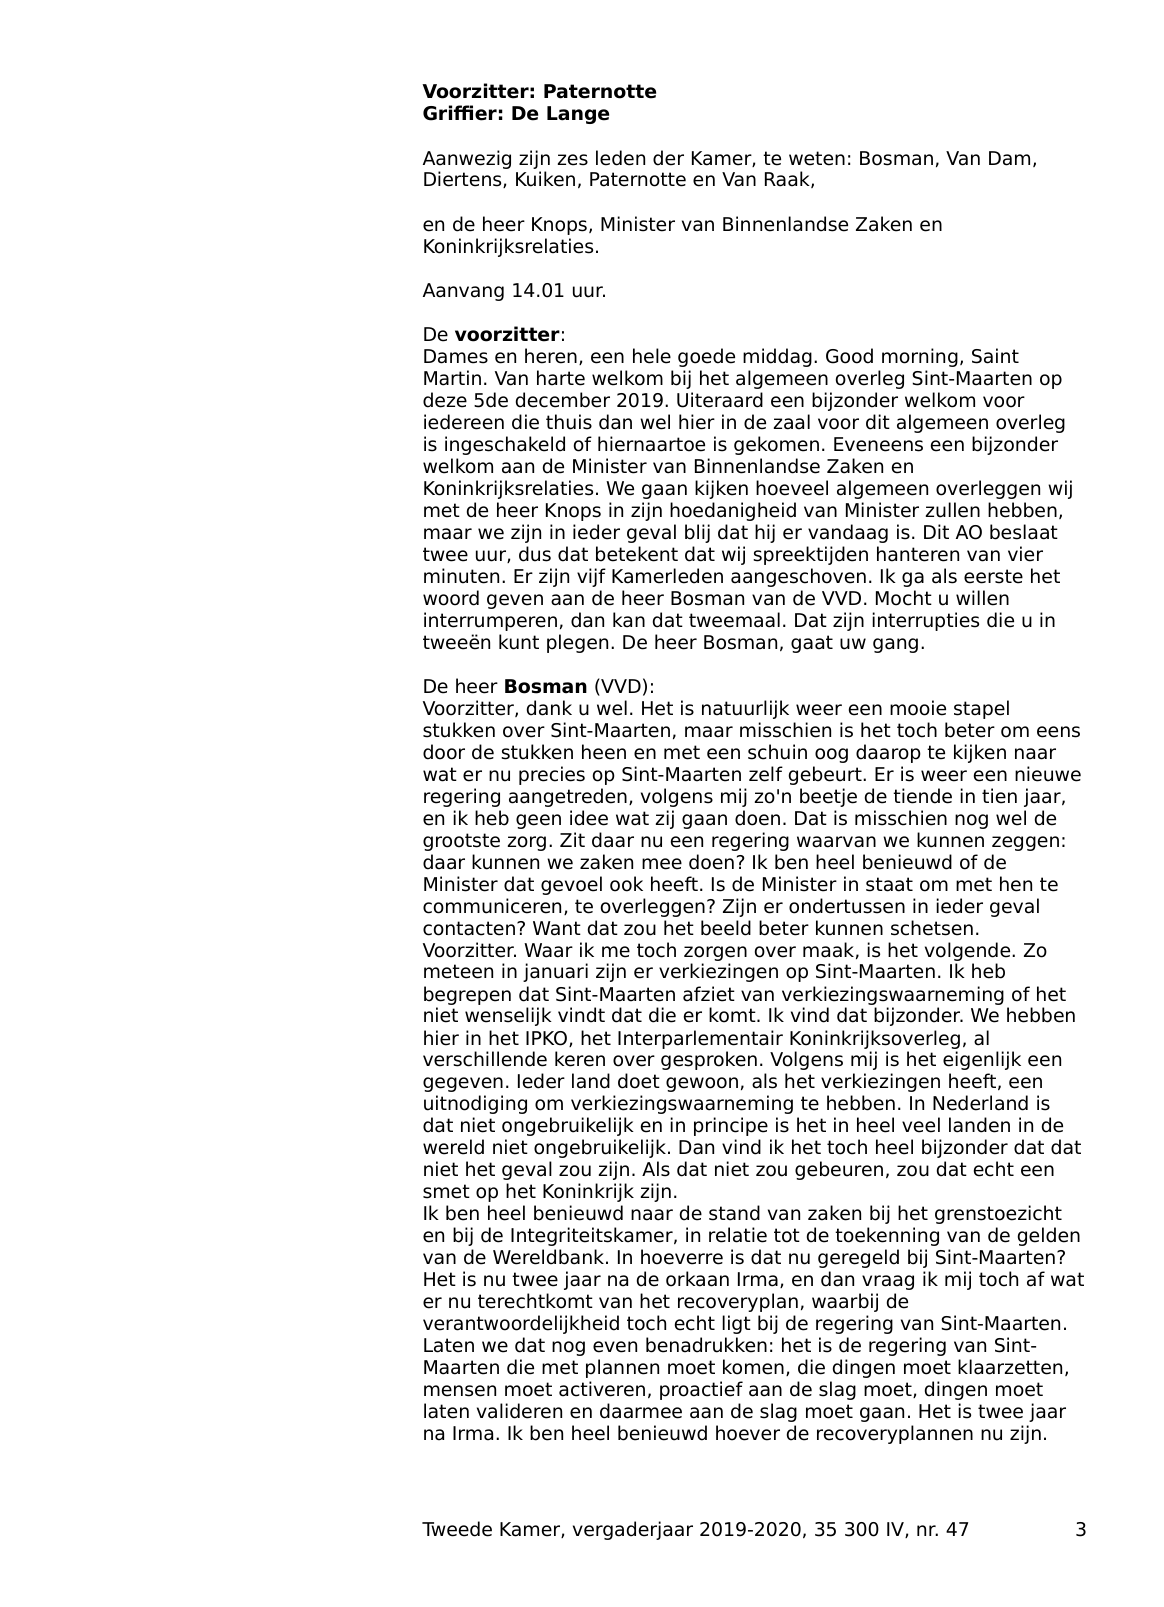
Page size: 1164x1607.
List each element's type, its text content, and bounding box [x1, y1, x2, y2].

text Griffier: De Lange [422, 103, 1087, 125]
text Voorzitter. Waar ik me toch zorgen over maak, is het volgende. Zo meteen in januari zijn er verkiezingen op Sint-Maarten. Ik heb begrepen dat Sint-Maarten afziet van verkiezingswaarneming of het niet wenselijk vindt dat die er komt. Ik vind dat bijzonder. We hebben hier in het IPKO, het Interparlementair Koninkrijksoverleg, al verschillende keren over gesproken. Volgens mij is het eigenlijk een gegeven. Ieder land doet gewoon, als het verkiezingen heeft, een uitnodiging om verkiezingswaarneming te hebben. In Nederland is dat niet ongebruikelijk en in principe is het in heel veel landen in de wereld niet ongebruikelijk. Dan vind ik het toch heel bijzonder dat dat niet het geval zou zijn. Als dat niet zou gebeuren, zou dat echt een smet op het Koninkrijk zijn. [422, 939, 1087, 1203]
text De heer Bosman (VVD): [422, 676, 1087, 698]
text Aanwezig zijn zes leden der Kamer, te weten: Bosman, Van Dam, Diertens, Kuiken, Paternotte en Van Raak, [422, 147, 1087, 191]
text Voorzitter, dank u wel. Het is natuurlijk weer een mooie stapel stukken over Sint-Maarten, maar misschien is het toch beter om eens door de stukken heen en met een schuin oog daarop te kijken naar wat er nu precies op Sint-Maarten zelf gebeurt. Er is weer een nieuwe regering aangetreden, volgens mij zo'n beetje de tiende in tien jaar, en ik heb geen idee wat zij gaan doen. Dat is misschien nog wel de grootste zorg. Zit daar nu een regering waarvan we kunnen zeggen: daar kunnen we zaken mee doen? Ik ben heel benieuwd of de Minister dat gevoel ook heeft. Is de Minister in staat om met hen te communiceren, te overleggen? Zijn er ondertussen in ieder geval contacten? Want dat zou het beeld beter kunnen schetsen. [422, 698, 1087, 939]
text Voorzitter: Paternotte [422, 81, 1087, 103]
text De voorzitter: [422, 324, 1087, 346]
text Dames en heren, een hele goede middag. Good morning, Saint Martin. Van harte welkom bij het algemeen overleg Sint-Maarten op deze 5de december 2019. Uiteraard een bijzonder welkom voor iedereen die thuis dan wel hier in de zaal voor dit algemeen overleg is ingeschakeld of hiernaartoe is gekomen. Eveneens een bijzonder welkom aan de Minister van Binnenlandse Zaken en Koninkrijksrelaties. We gaan kijken hoeveel algemeen overleggen wij met de heer Knops in zijn hoedanigheid van Minister zullen hebben, maar we zijn in ieder geval blij dat hij er vandaag is. Dit AO beslaat twee uur, dus dat betekent dat wij spreektijden hanteren van vier minuten. Er zijn vijf Kamerleden aangeschoven. Ik ga als eerste het woord geven aan de heer Bosman van de VVD. Mocht u willen interrumperen, dan kan dat tweemaal. Dat zijn interrupties die u in tweeën kunt plegen. De heer Bosman, gaat uw gang. [422, 346, 1087, 653]
text en de heer Knops, Minister van Binnenlandse Zaken en Koninkrijksrelaties. [422, 213, 1087, 257]
text Ik ben heel benieuwd naar de stand van zaken bij het grenstoezicht en bij de Integriteitskamer, in relatie tot de toekenning van de gelden van de Wereldbank. In hoeverre is dat nu geregeld bij Sint-Maarten? Het is nu twee jaar na de orkaan Irma, en dan vraag ik mij toch af wat er nu terechtkomt van het recoveryplan, waarbij de verantwoordelijkheid toch echt ligt bij de regering van Sint-Maarten. Laten we dat nog even benadrukken: het is de regering van Sint-Maarten die met plannen moet komen, die dingen moet klaarzetten, mensen moet activeren, proactief aan de slag moet, dingen moet laten valideren en daarmee aan de slag moet gaan. Het is twee jaar na Irma. Ik ben heel benieuwd hoever de recoveryplannen nu zijn. [422, 1203, 1087, 1445]
text Aanvang 14.01 uur. [422, 280, 1087, 302]
